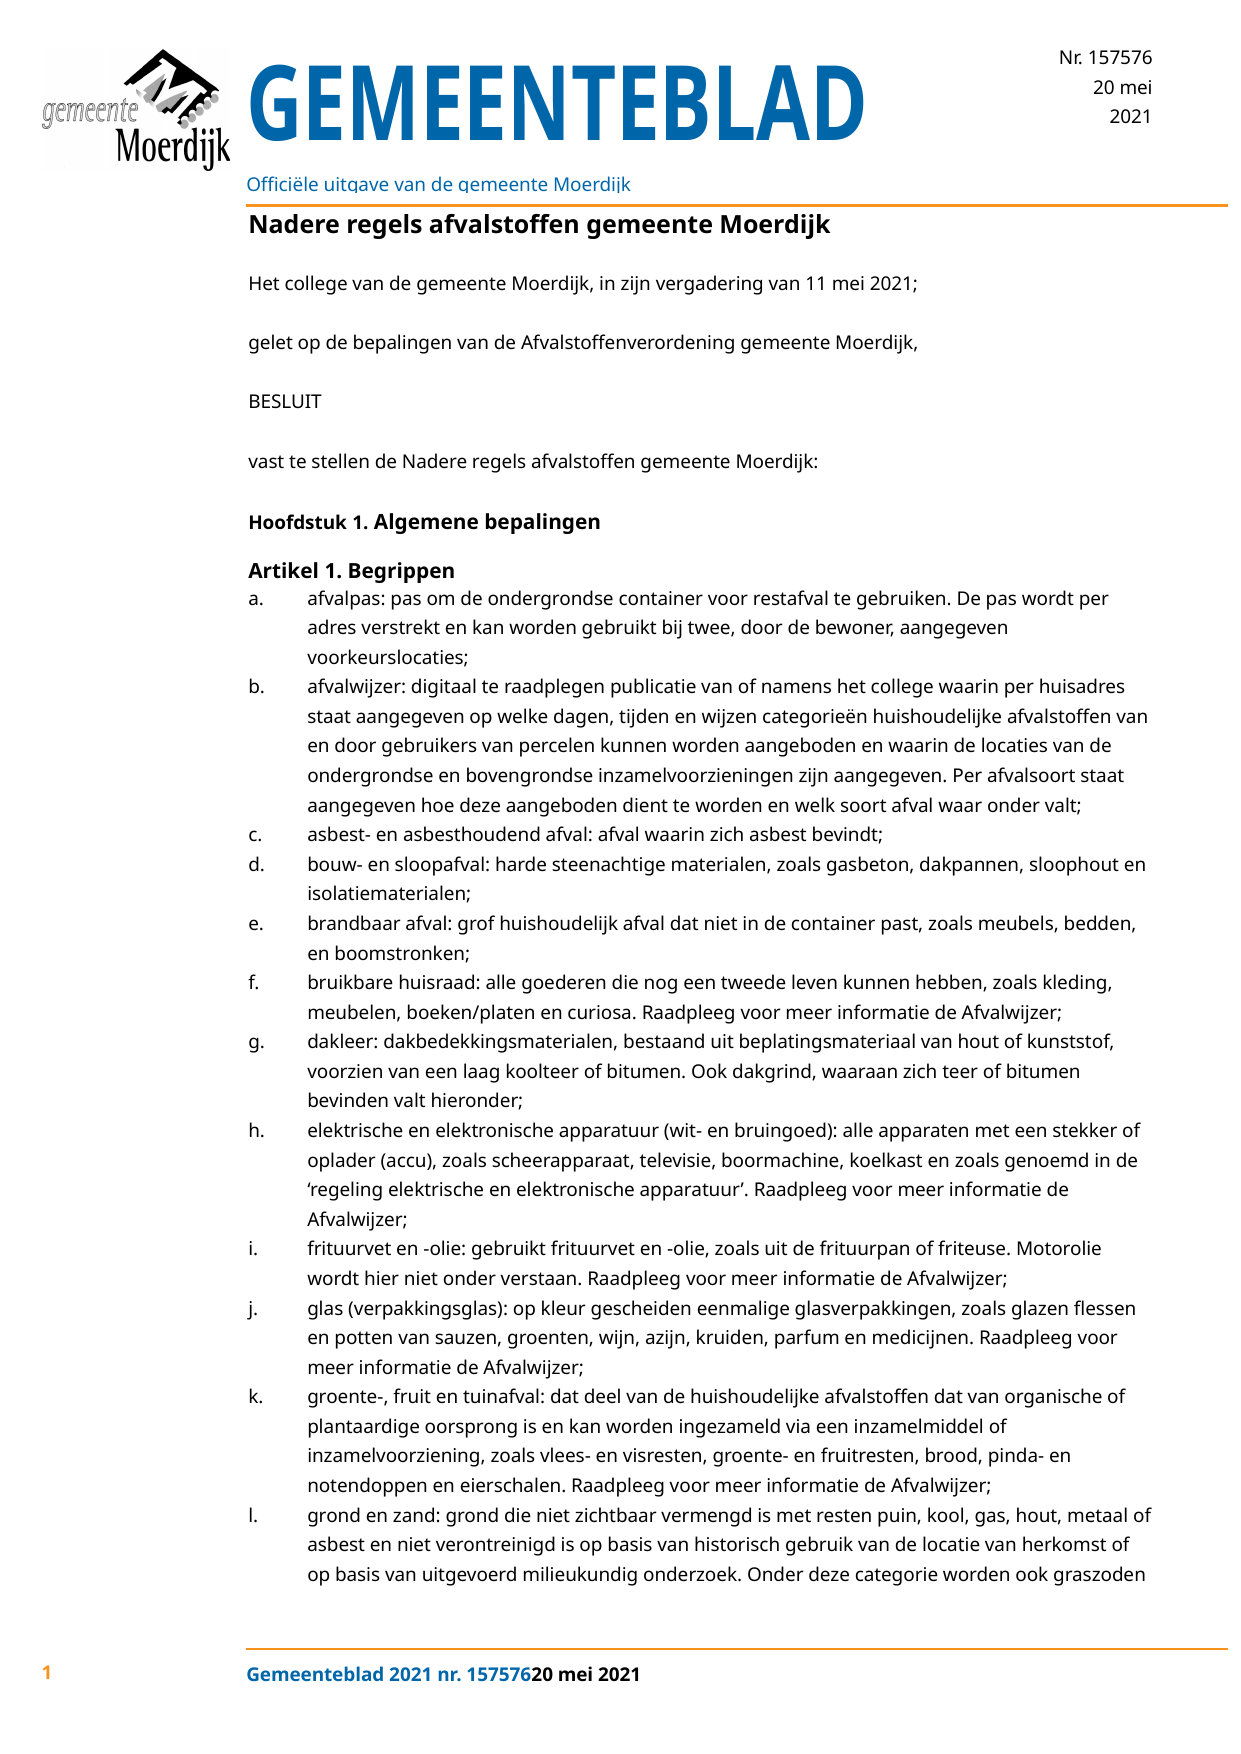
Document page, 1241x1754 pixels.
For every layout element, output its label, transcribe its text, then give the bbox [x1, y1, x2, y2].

list frituurvet en -olie: gebruikt frituurvet en -olie, zoals uit de frituurpan of friteuse. Motorolie wordt hier niet onder verstaan. Raadpleeg voor meer informatie de Afvalwijzer; [248, 1236, 1152, 1291]
list glas (verpakkingsglas): op kleur gescheiden eenmalige glasverpakkingen, zoals glazen flessen en potten van sauzen, groenten, wijn, azijn, kruiden, parfum en medicijnen. Raadpleeg voor meer informatie de Afvalwijzer; [248, 1295, 1152, 1379]
list grond en zand: grond die niet zichtbaar vermengd is met resten puin, kool, gas, hout, metaal of asbest en niet verontreinigd is op basis van historisch gebruik van de locatie van herkomst of op basis van uitgevoerd milieukundig onderzoek. Onder deze categorie worden ook graszoden [248, 1502, 1152, 1587]
list elektrische en elektronische apparatuur (wit- en bruingoed): alle apparaten met een stekker of oplader (accu), zoals scheerapparaat, televisie, boormachine, koelkast en zoals genoemd in de ‘regeling elektrische en elektronische apparatuur’. Raadpleeg voor meer informatie de Afvalwijzer; [248, 1117, 1152, 1232]
text vast te stellen de Nadere regels afvalstoffen gemeente Moerdijk: [248, 448, 1152, 473]
list dakleer: dakbedekkingsmaterialen, bestaand uit beplatingsmateriaal van hout of kunststof, voorzien van een laag koolteer of bitumen. Ook dakgrind, waaraan zich teer of bitumen bevinden valt hieronder; [248, 1028, 1152, 1113]
text Het college van de gemeente Moerdijk, in zijn vergadering van 11 mei 2021; [248, 270, 1152, 296]
picture [41, 47, 231, 172]
text Hoofdstuk 1. Algemene bepalingen [248, 507, 1152, 535]
list bruikbare huisraad: alle goederen die nog een tweede leven kunnen hebben, zoals kleding, meubelen, boeken/platen en curiosa. Raadpleeg voor meer informatie de Afvalwijzer; [248, 969, 1152, 1024]
list afvalpas: pas om de ondergrondse container voor restafval te gebruiken. De pas wordt per adres verstrekt en kan worden gebruikt bij twee, door de bewoner, aangegeven voorkeurslocaties; [248, 585, 1152, 669]
list afvalwijzer: digitaal te raadplegen publicatie van of namens het college waarin per huisadres staat aangegeven op welke dagen, tijden en wijzen categorieën huishoudelijke afvalstoffen van en door gebruikers van percelen kunnen worden aangeboden en waarin de locaties van de ondergrondse en bovengrondse inzamelvoorzieningen zijn aangegeven. Per afvalsoort staat aangegeven hoe deze aangeboden dient te worden en welk soort afval waar onder valt; [248, 673, 1152, 817]
text Artikel 1. Begrippen [248, 556, 1152, 585]
list brandbaar afval: grof huishoudelijk afval dat niet in de container past, zoals meubels, bedden, en boomstronken; [248, 910, 1152, 965]
list groente-, fruit en tuinafval: dat deel van de huishoudelijke afvalstoffen dat van organische of plantaardige oorsprong is en kan worden ingezameld via een inzamelmiddel of inzamelvoorziening, zoals vlees- en visresten, groente- en fruitresten, brood, pinda- en notendoppen en eierschalen. Raadpleeg voor meer informatie de Afvalwijzer; [248, 1383, 1152, 1498]
text gelet op de bepalingen van de Afvalstoffenverordening gemeente Moerdijk, [248, 329, 1152, 355]
text Nadere regels afvalstoffen gemeente Moerdijk [248, 207, 1152, 241]
text BESLUIT [248, 389, 1152, 414]
list asbest- en asbesthoudend afval: afval waarin zich asbest bevindt; [248, 821, 1152, 847]
list bouw- en sloopafval: harde steenachtige materialen, zoals gasbeton, dakpannen, sloophout en isolatiematerialen; [248, 851, 1152, 906]
